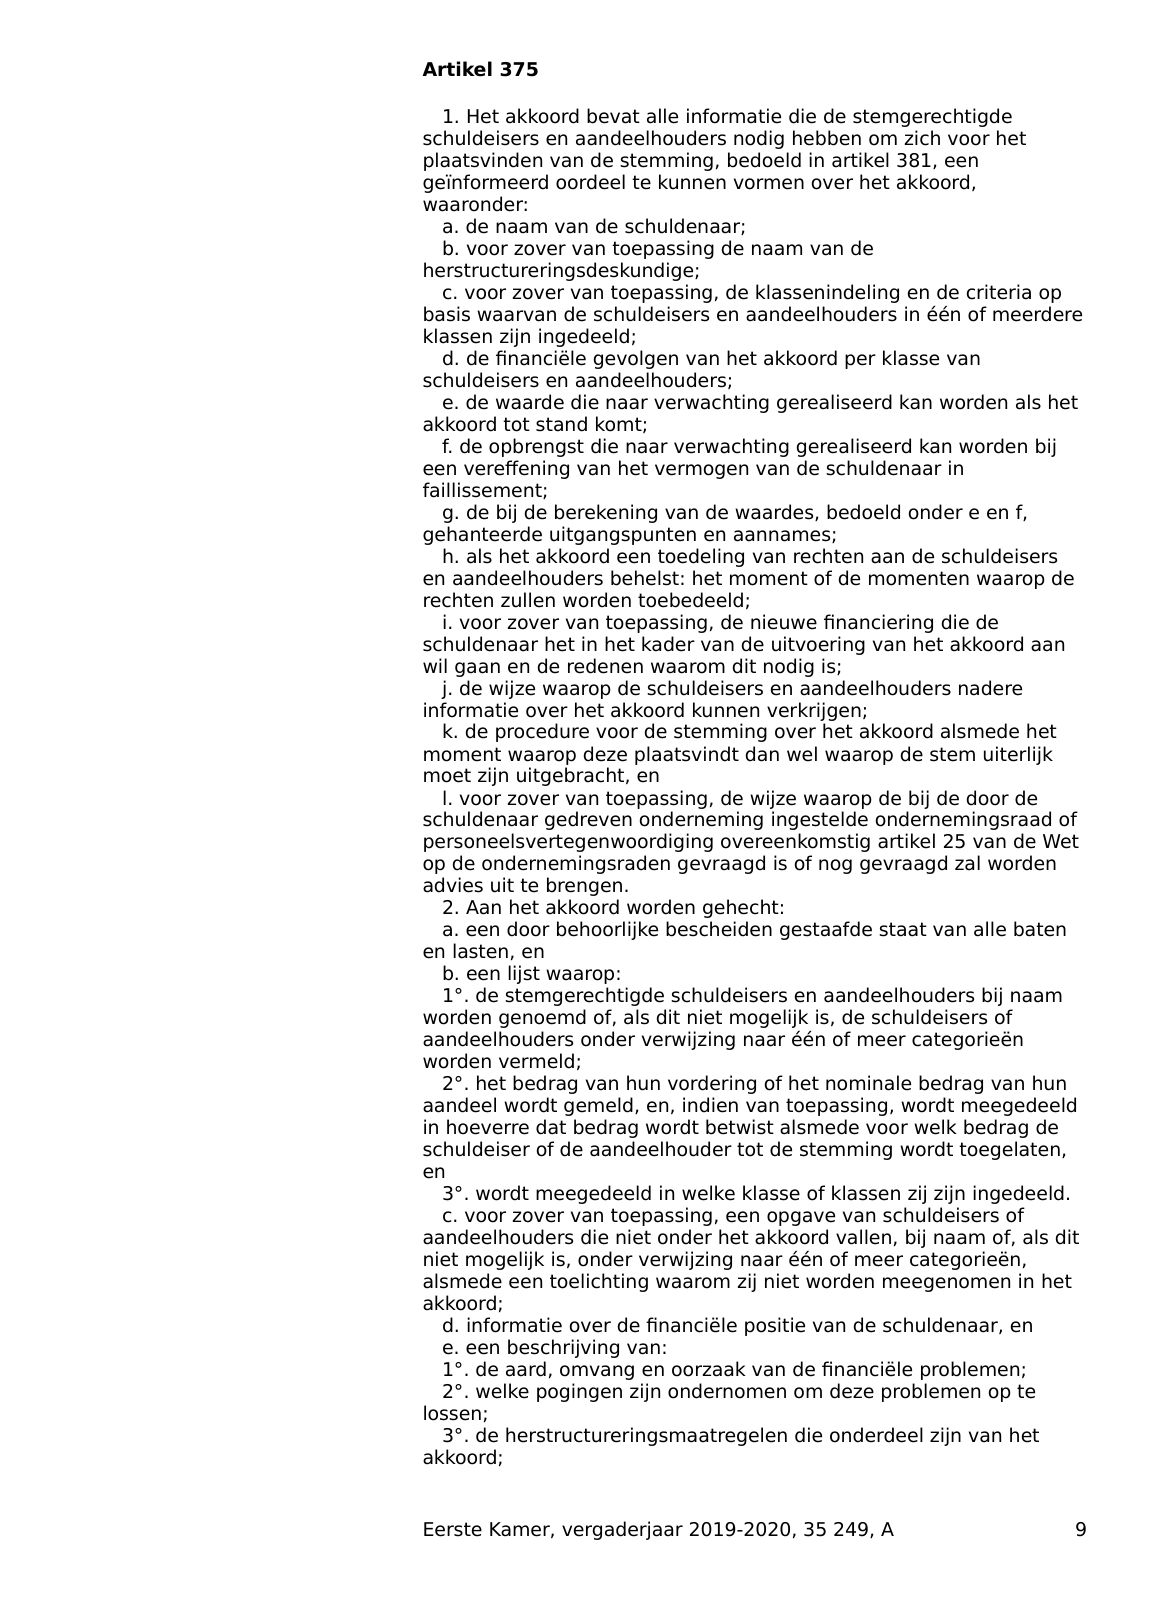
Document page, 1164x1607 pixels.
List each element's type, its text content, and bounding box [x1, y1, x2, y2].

text d. informatie over de financiële positie van de schuldenaar, en [422, 1315, 1087, 1337]
text b. voor zover van toepassing de naam van de herstructureringsdeskundige; [422, 238, 1087, 282]
text 1. Het akkoord bevat alle informatie die de stemgerechtigde schuldeisers en aandeelhouders nodig hebben om zich voor het plaatsvinden van de stemming, bedoeld in artikel 381, een geïnformeerd oordeel te kunnen vormen over het akkoord, waaronder: [422, 106, 1087, 216]
text 2. Aan het akkoord worden gehecht: [422, 897, 1087, 919]
text g. de bij de berekening van de waardes, bedoeld onder e en f, gehanteerde uitgangspunten en aannames; [422, 502, 1087, 546]
text c. voor zover van toepassing, een opgave van schuldeisers of aandeelhouders die niet onder het akkoord vallen, bij naam of, als dit niet mogelijk is, onder verwijzing naar één of meer categorieën, alsmede een toelichting waarom zij niet worden meegenomen in het akkoord; [422, 1205, 1087, 1315]
text b. een lijst waarop: [422, 963, 1087, 985]
text 1°. de stemgerechtigde schuldeisers en aandeelhouders bij naam worden genoemd of, als dit niet mogelijk is, de schuldeisers of aandeelhouders onder verwijzing naar één of meer categorieën worden vermeld; [422, 985, 1087, 1073]
subtitle Artikel 375 [422, 59, 1087, 81]
text i. voor zover van toepassing, de nieuwe financiering die de schuldenaar het in het kader van de uitvoering van het akkoord aan wil gaan en de redenen waarom dit nodig is; [422, 612, 1087, 677]
text a. de naam van de schuldenaar; [422, 216, 1087, 238]
text 3°. de herstructureringsmaatregelen die onderdeel zijn van het akkoord; [422, 1425, 1087, 1469]
text 2°. welke pogingen zijn ondernomen om deze problemen op te lossen; [422, 1381, 1087, 1425]
text k. de procedure voor de stemming over het akkoord alsmede het moment waarop deze plaatsvindt dan wel waarop de stem uiterlijk moet zijn uitgebracht, en [422, 721, 1087, 787]
text d. de financiële gevolgen van het akkoord per klasse van schuldeisers en aandeelhouders; [422, 348, 1087, 392]
text e. een beschrijving van: [422, 1337, 1087, 1359]
text 1°. de aard, omvang en oorzaak van de financiële problemen; [422, 1359, 1087, 1381]
text c. voor zover van toepassing, de klassenindeling en de criteria op basis waarvan de schuldeisers en aandeelhouders in één of meerdere klassen zijn ingedeeld; [422, 282, 1087, 348]
text a. een door behoorlijke bescheiden gestaafde staat van alle baten en lasten, en [422, 919, 1087, 963]
text 2°. het bedrag van hun vordering of het nominale bedrag van hun aandeel wordt gemeld, en, indien van toepassing, wordt meegedeeld in hoeverre dat bedrag wordt betwist alsmede voor welk bedrag de schuldeiser of de aandeelhouder tot de stemming wordt toegelaten, en [422, 1073, 1087, 1183]
text l. voor zover van toepassing, de wijze waarop de bij de door de schuldenaar gedreven onderneming ingestelde ondernemingsraad of personeelsvertegenwoordiging overeenkomstig artikel 25 van de Wet op de ondernemingsraden gevraagd is of nog gevraagd zal worden advies uit te brengen. [422, 787, 1087, 897]
text 3°. wordt meegedeeld in welke klasse of klassen zij zijn ingedeeld. [422, 1183, 1087, 1205]
text e. de waarde die naar verwachting gerealiseerd kan worden als het akkoord tot stand komt; [422, 392, 1087, 436]
text f. de opbrengst die naar verwachting gerealiseerd kan worden bij een vereffening van het vermogen van de schuldenaar in faillissement; [422, 436, 1087, 502]
text j. de wijze waarop de schuldeisers en aandeelhouders nadere informatie over het akkoord kunnen verkrijgen; [422, 677, 1087, 721]
text h. als het akkoord een toedeling van rechten aan de schuldeisers en aandeelhouders behelst: het moment of de momenten waarop de rechten zullen worden toebedeeld; [422, 546, 1087, 612]
